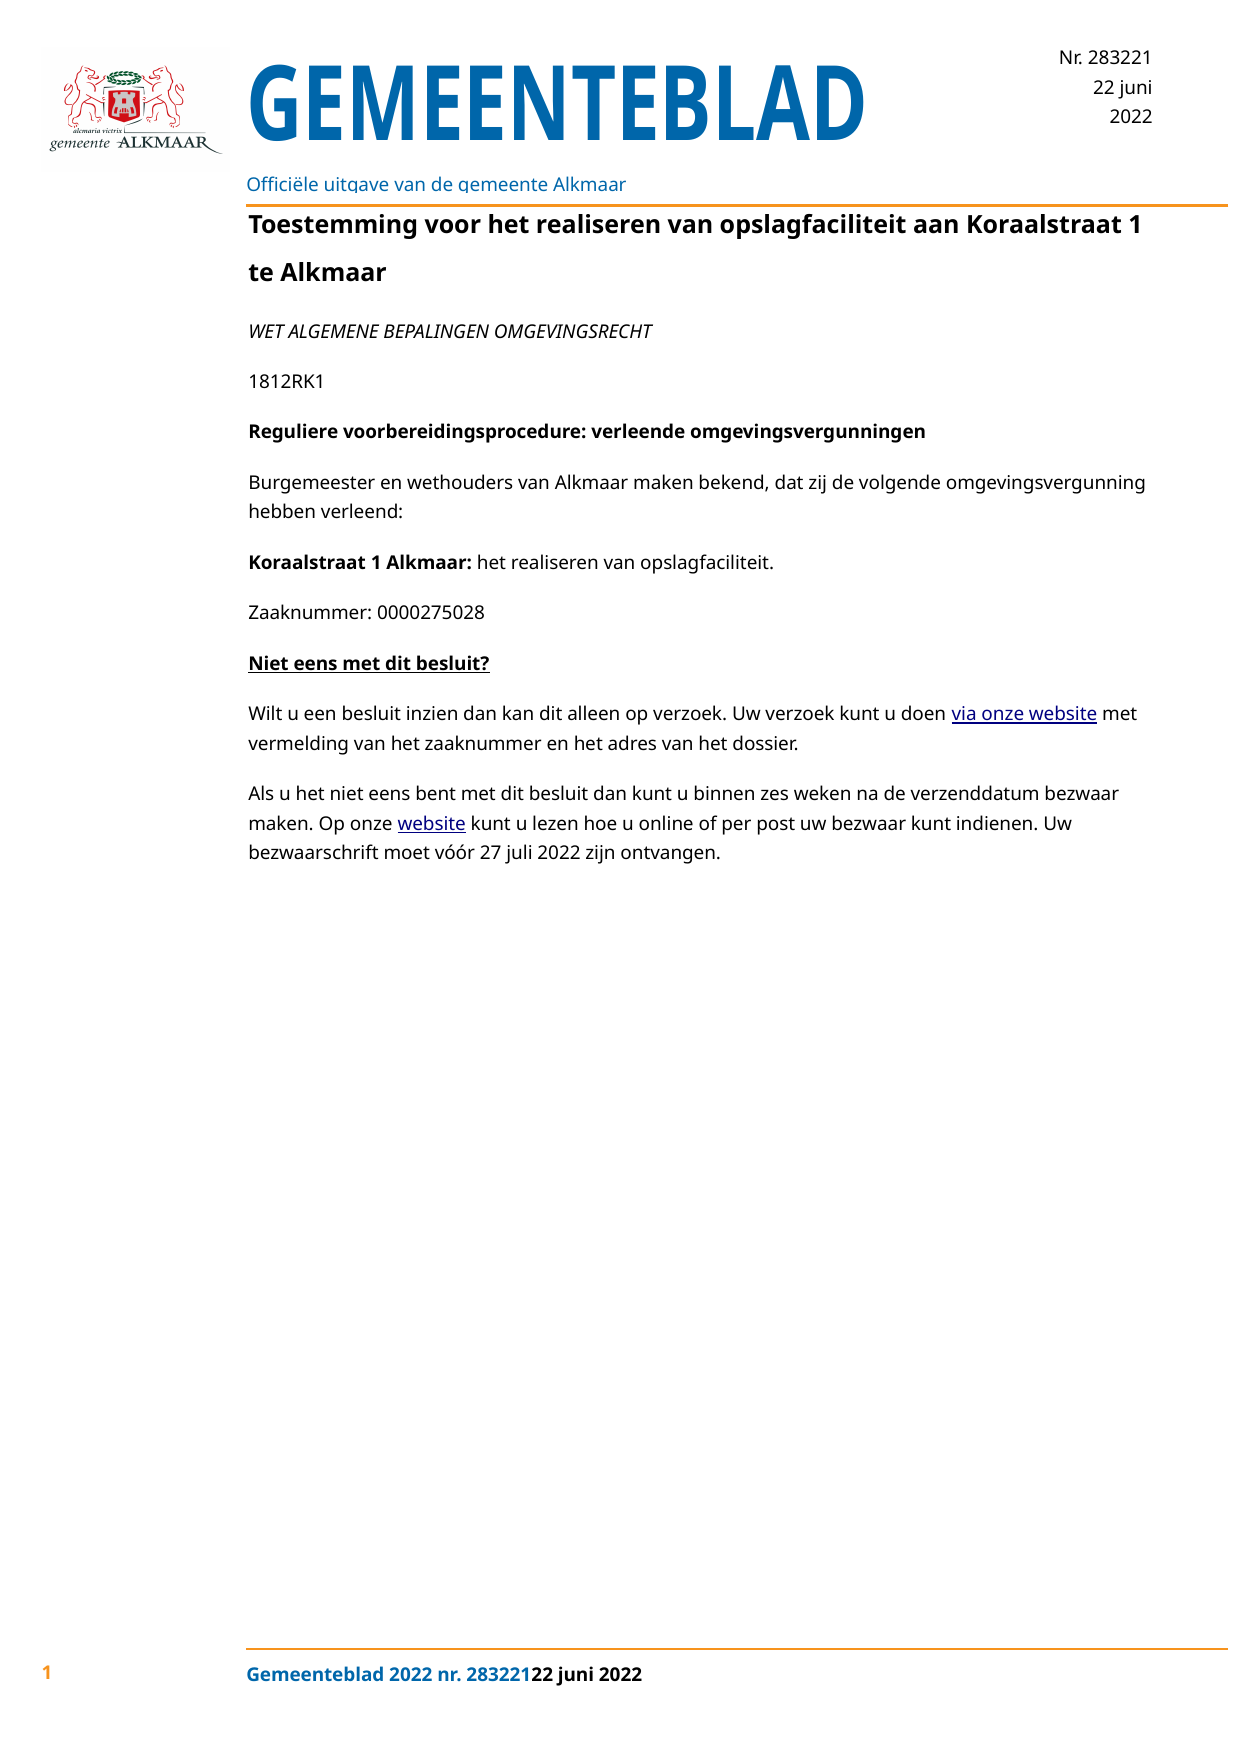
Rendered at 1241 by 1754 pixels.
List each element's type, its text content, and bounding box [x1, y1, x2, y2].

text Zaaknummer: 0000275028 [248, 599, 1152, 625]
picture [41, 47, 231, 172]
text Koraalstraat 1 Alkmaar: het realiseren van opslagfaciliteit. [248, 549, 1152, 575]
text WET ALGEMENE BEPALINGEN OMGEVINGSRECHT [248, 318, 1152, 344]
text Wilt u een besluit inzien dan kan dit alleen op verzoek. Uw verzoek kunt u doen via onze website met vermelding van het zaaknummer en het adres van het dossier. [248, 700, 1152, 756]
text Reguliere voorbereidingsprocedure: verleende omgevingsvergunningen [248, 419, 1152, 444]
text Niet eens met dit besluit? [248, 650, 1152, 676]
text Toestemming voor het realiseren van opslagfaciliteit aan Koraalstraat 1 te Alkmaar [248, 207, 1152, 288]
text Burgemeester en wethouders van Alkmaar maken bekend, dat zij de volgende omgevingsvergunning hebben verleend: [248, 469, 1152, 524]
text 1812RK1 [248, 368, 1152, 394]
text Als u het niet eens bent met dit besluit dan kunt u binnen zes weken na de verzenddatum bezwaar maken. Op onze website kunt u lezen hoe u online of per post uw bezwaar kunt indienen. Uw bezwaarschrift moet vóór 27 juli 2022 zijn ontvangen. [248, 780, 1152, 865]
